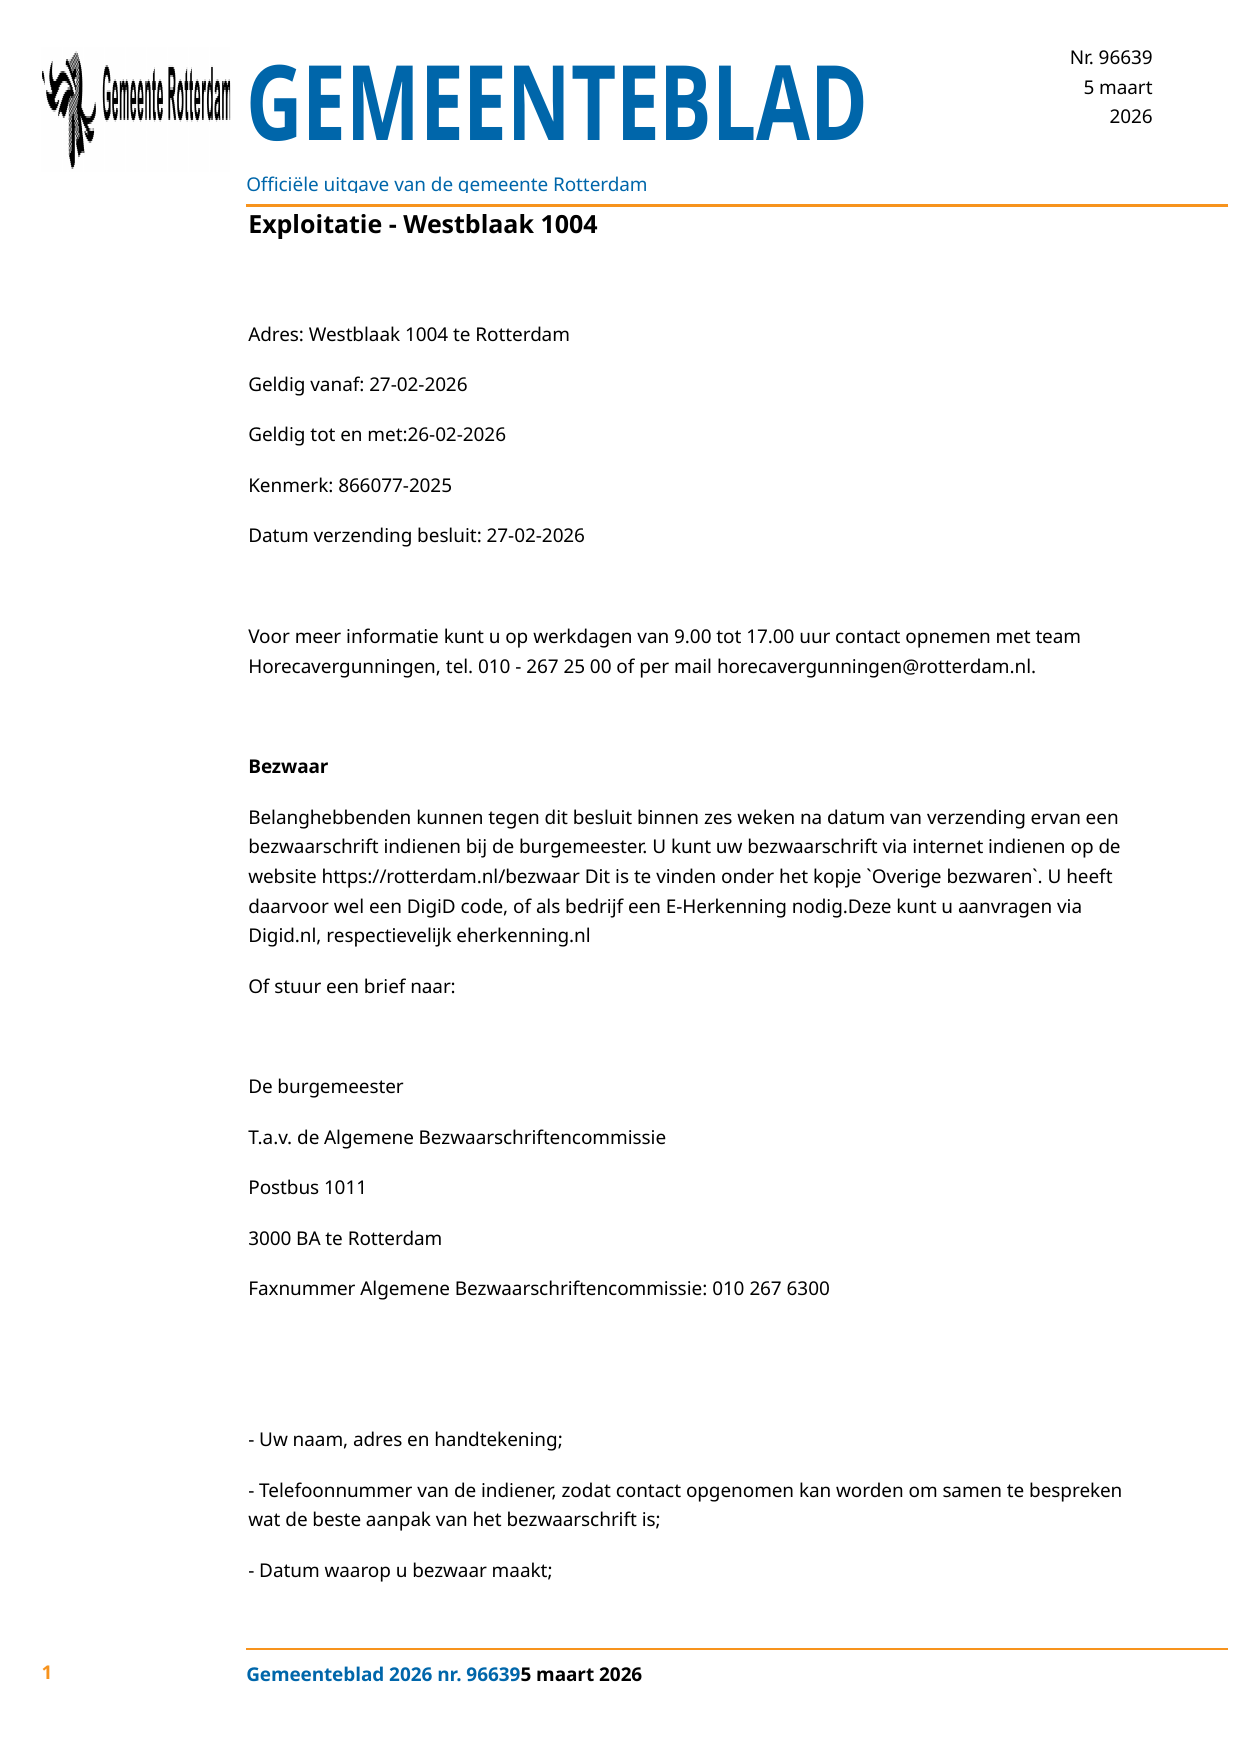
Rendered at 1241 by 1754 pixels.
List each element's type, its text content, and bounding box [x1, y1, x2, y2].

text Geldig tot en met:26-02-2026 [248, 422, 1152, 447]
text Postbus 1011 [248, 1174, 1152, 1200]
text De burgemeester [248, 1074, 1152, 1099]
text Of stuur een brief naar: [248, 973, 1152, 998]
text Bezwaar [248, 754, 1152, 779]
text - Datum waarop u bezwaar maakt; [248, 1557, 1152, 1583]
text 3000 BA te Rotterdam [248, 1225, 1152, 1251]
text Geldig vanaf: 27-02-2026 [248, 371, 1152, 397]
text Datum verzending besluit: 27-02-2026 [248, 522, 1152, 548]
text Kenmerk: 866077-2025 [248, 472, 1152, 498]
picture [41, 47, 231, 172]
text Exploitatie - Westblaak 1004 [248, 207, 1152, 241]
text Adres: Westblaak 1004 te Rotterdam [248, 321, 1152, 346]
text Belanghebbenden kunnen tegen dit besluit binnen zes weken na datum van verzending ervan een bezwaarschrift indienen bij de burgemeester. U kunt uw bezwaarschrift via internet indienen op de website https://rotterdam.nl/bezwaar Dit is te vinden onder het kopje `Overige bezwaren`. U heeft daarvoor wel een DigiD code, of als bedrijf een E-Herkenning nodig.Deze kunt u aanvragen via Digid.nl, respectievelijk eherkenning.nl [248, 804, 1152, 948]
text - Uw naam, adres en handtekening; [248, 1427, 1152, 1452]
text Faxnummer Algemene Bezwaarschriftencommissie: 010 267 6300 [248, 1275, 1152, 1301]
text - Telefoonnummer van de indiener, zodat contact opgenomen kan worden om samen te bespreken wat de beste aanpak van het bezwaarschrift is; [248, 1477, 1152, 1532]
text T.a.v. de Algemene Bezwaarschriftencommissie [248, 1124, 1152, 1150]
text Voor meer informatie kunt u op werkdagen van 9.00 tot 17.00 uur contact opnemen met team Horecavergunningen, tel. 010 - 267 25 00 of per mail horecavergunningen@rotterdam.nl. [248, 623, 1152, 678]
